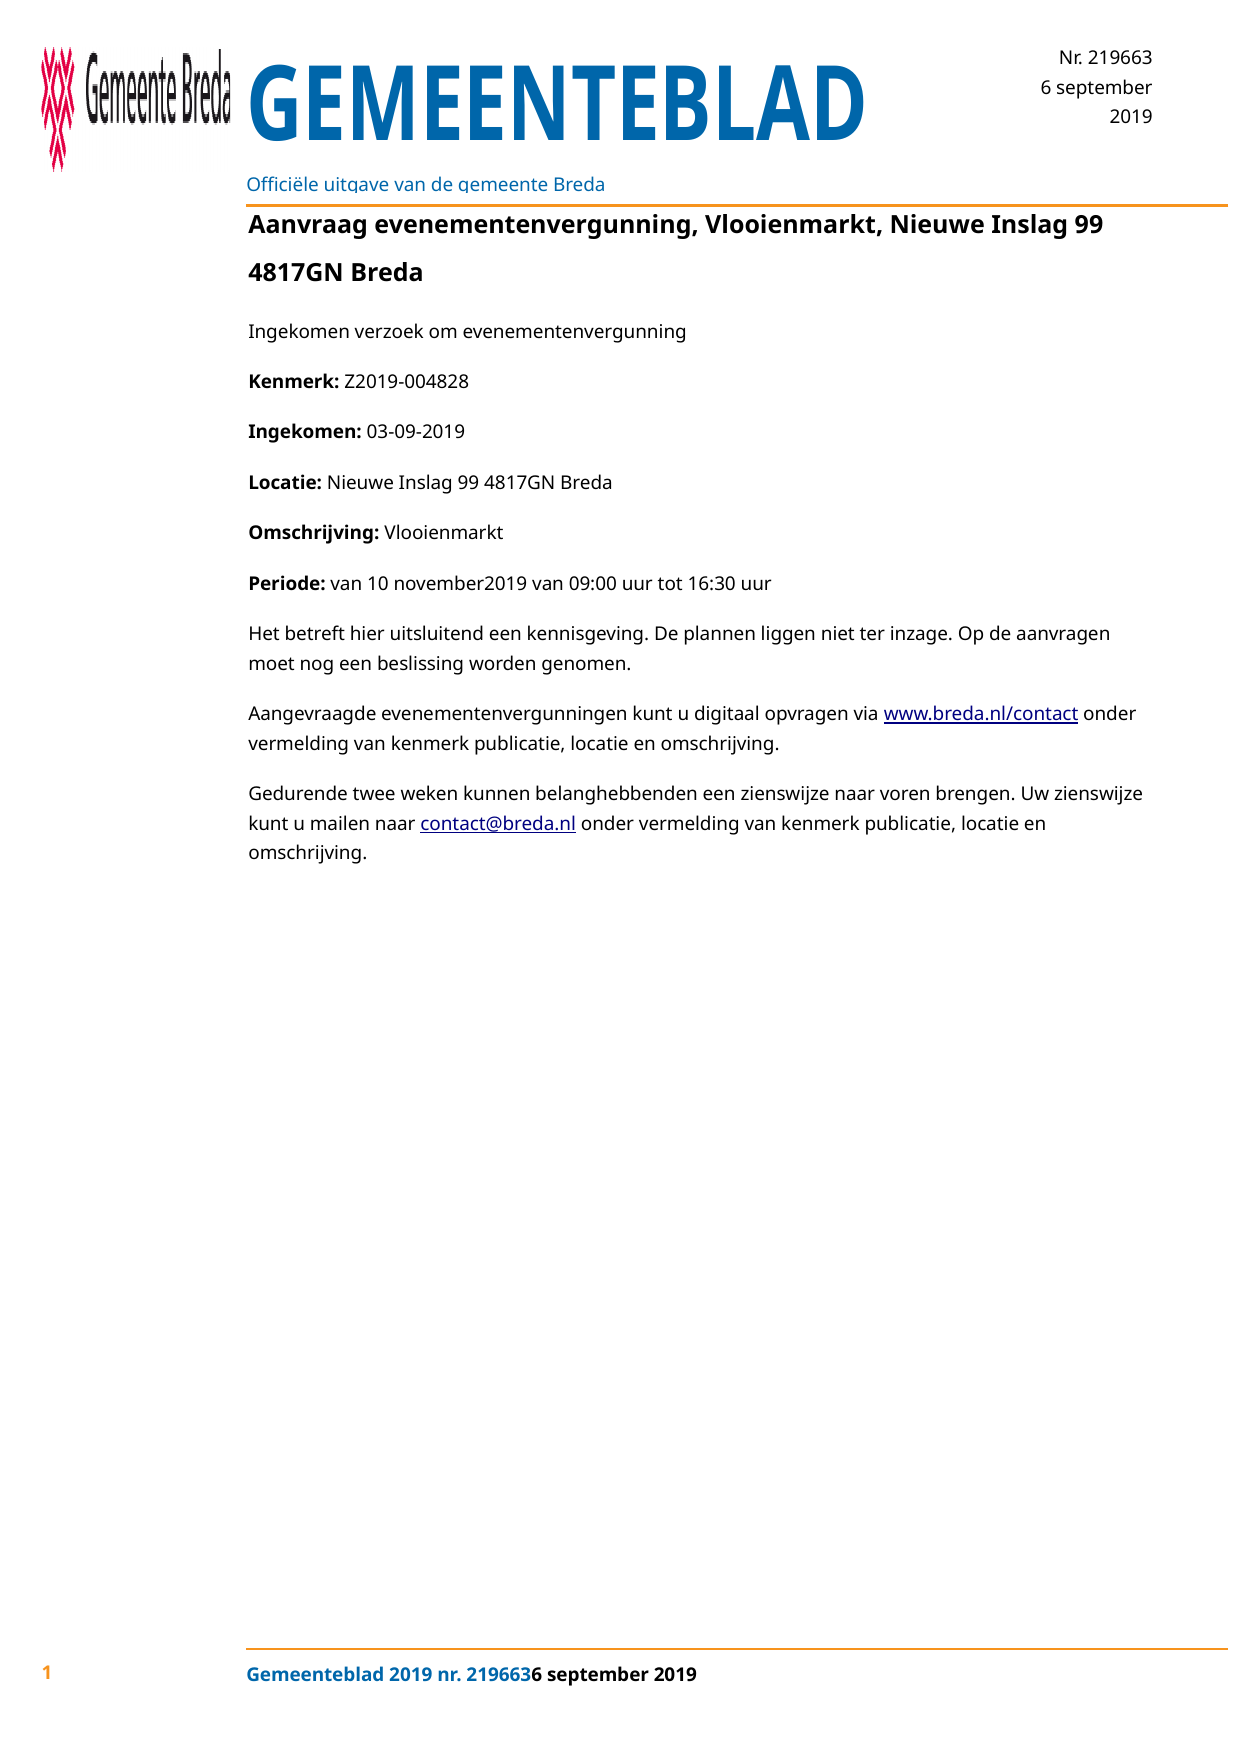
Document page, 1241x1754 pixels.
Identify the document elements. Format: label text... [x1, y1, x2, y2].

text Gedurende twee weken kunnen belanghebbenden een zienswijze naar voren brengen. Uw zienswijze kunt u mailen naar contact@breda.nl onder vermelding van kenmerk publicatie, locatie en omschrijving. [248, 780, 1152, 865]
text Aangevraagde evenementenvergunningen kunt u digitaal opvragen via www.breda.nl/contact onder vermelding van kenmerk publicatie, locatie en omschrijving. [248, 700, 1152, 756]
text Periode: van 10 november2019 van 09:00 uur tot 16:30 uur [248, 570, 1152, 596]
text Ingekomen verzoek om evenementenvergunning [248, 318, 1152, 344]
picture [41, 47, 231, 172]
text Aanvraag evenementenvergunning, Vlooienmarkt, Nieuwe Inslag 99 4817GN Breda [248, 207, 1152, 288]
text Omschrijving: Vlooienmarkt [248, 519, 1152, 545]
text Locatie: Nieuwe Inslag 99 4817GN Breda [248, 469, 1152, 495]
text Kenmerk: Z2019-004828 [248, 368, 1152, 394]
text Ingekomen: 03-09-2019 [248, 419, 1152, 444]
text Het betreft hier uitsluitend een kennisgeving. De plannen liggen niet ter inzage. Op de aanvragen moet nog een beslissing worden genomen. [248, 620, 1152, 676]
